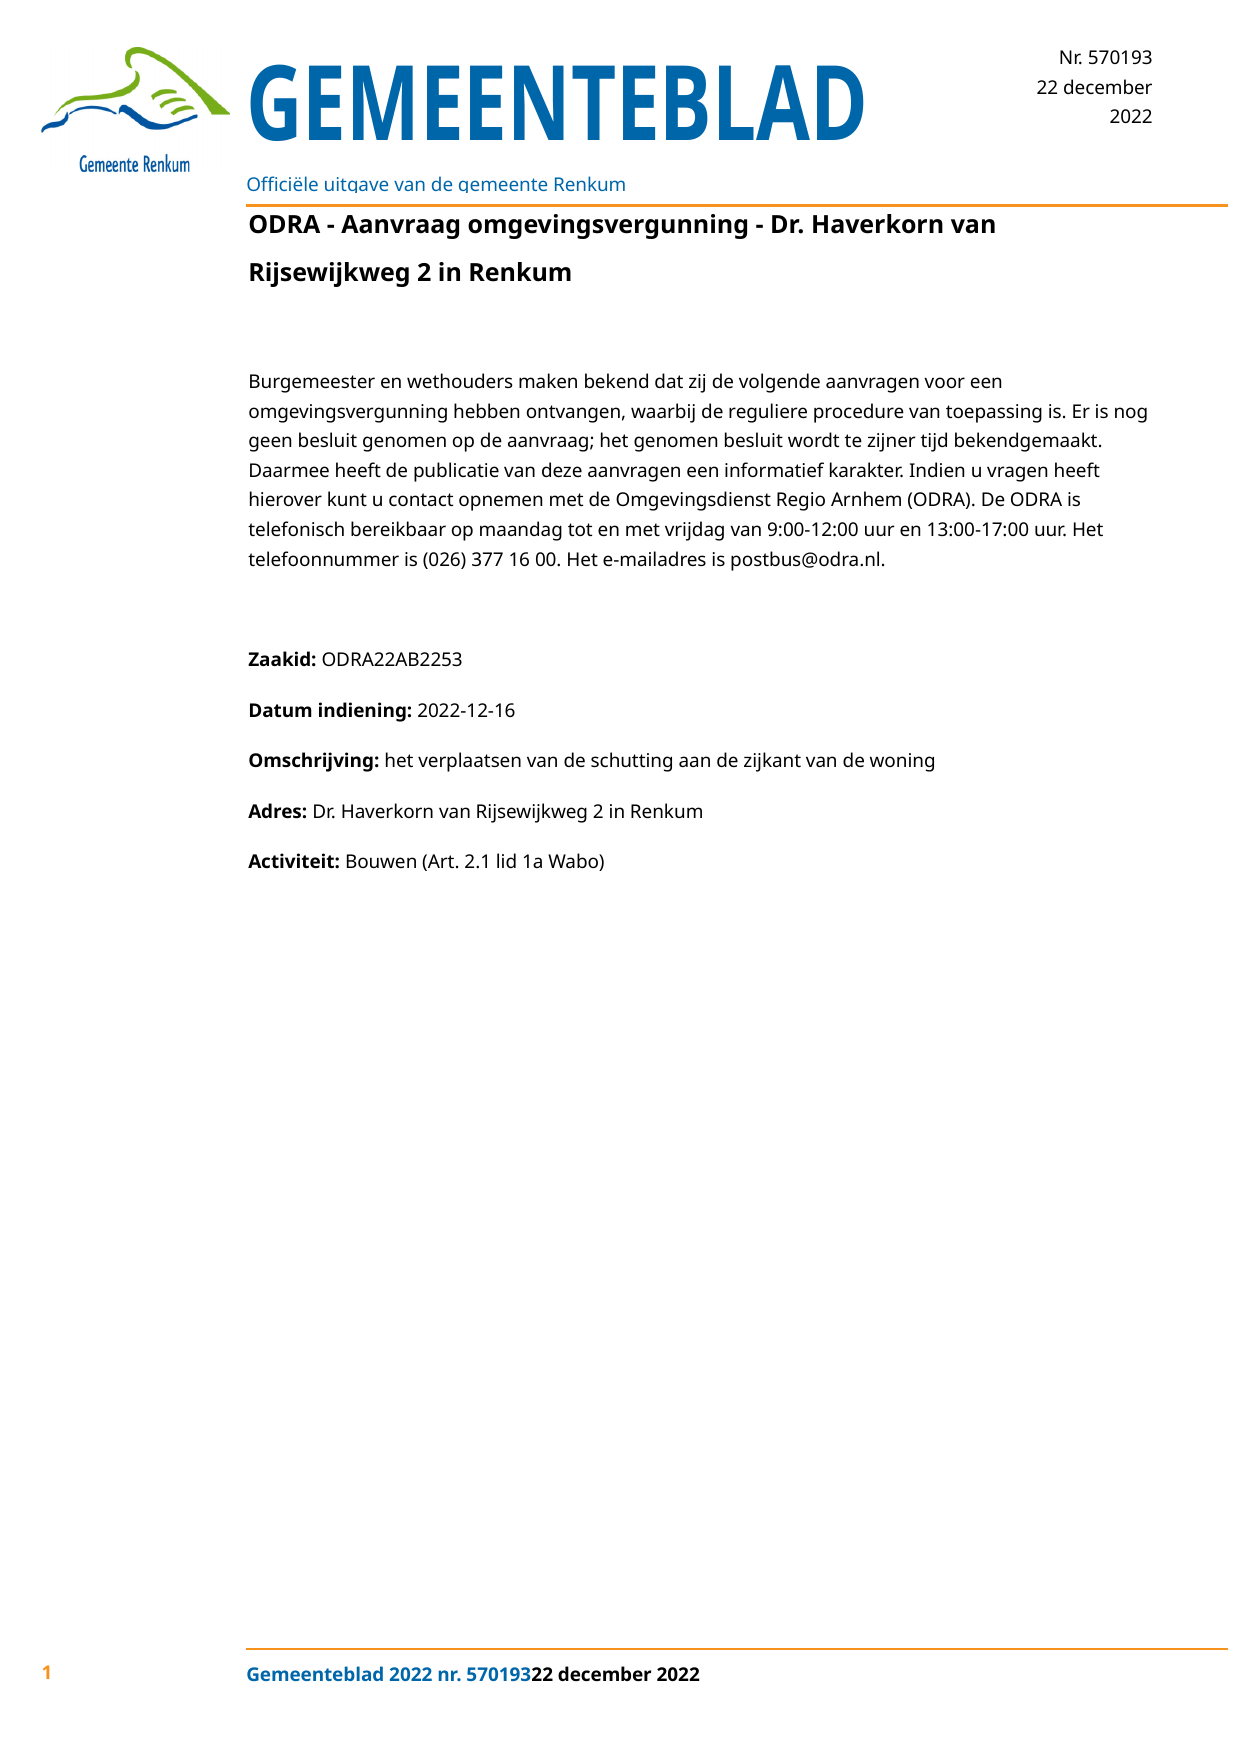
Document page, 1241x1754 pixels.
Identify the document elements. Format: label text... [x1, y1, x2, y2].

picture [41, 47, 231, 172]
text Adres: Dr. Haverkorn van Rijsewijkweg 2 in Renkum [248, 798, 1152, 824]
text Datum indiening: 2022-12-16 [248, 697, 1152, 723]
text Zaakid: ODRA22AB2253 [248, 647, 1152, 672]
text Omschrijving: het verplaatsen van de schutting aan de zijkant van de woning [248, 747, 1152, 773]
text Activiteit: Bouwen (Art. 2.1 lid 1a Wabo) [248, 848, 1152, 874]
text ODRA - Aanvraag omgevingsvergunning - Dr. Haverkorn van Rijsewijkweg 2 in Renkum [248, 207, 1152, 288]
text Burgemeester en wethouders maken bekend dat zij de volgende aanvragen voor een omgevingsvergunning hebben ontvangen, waarbij de reguliere procedure van toepassing is. Er is nog geen besluit genomen op de aanvraag; het genomen besluit wordt te zijner tijd bekendgemaakt. Daarmee heeft de publicatie van deze aanvragen een informatief karakter. Indien u vragen heeft hierover kunt u contact opnemen met de Omgevingsdienst Regio Arnhem (ODRA). De ODRA is telefonisch bereikbaar op maandag tot en met vrijdag van 9:00-12:00 uur en 13:00-17:00 uur. Het telefoonnummer is (026) 377 16 00. Het e-mailadres is postbus@odra.nl. [248, 368, 1152, 572]
